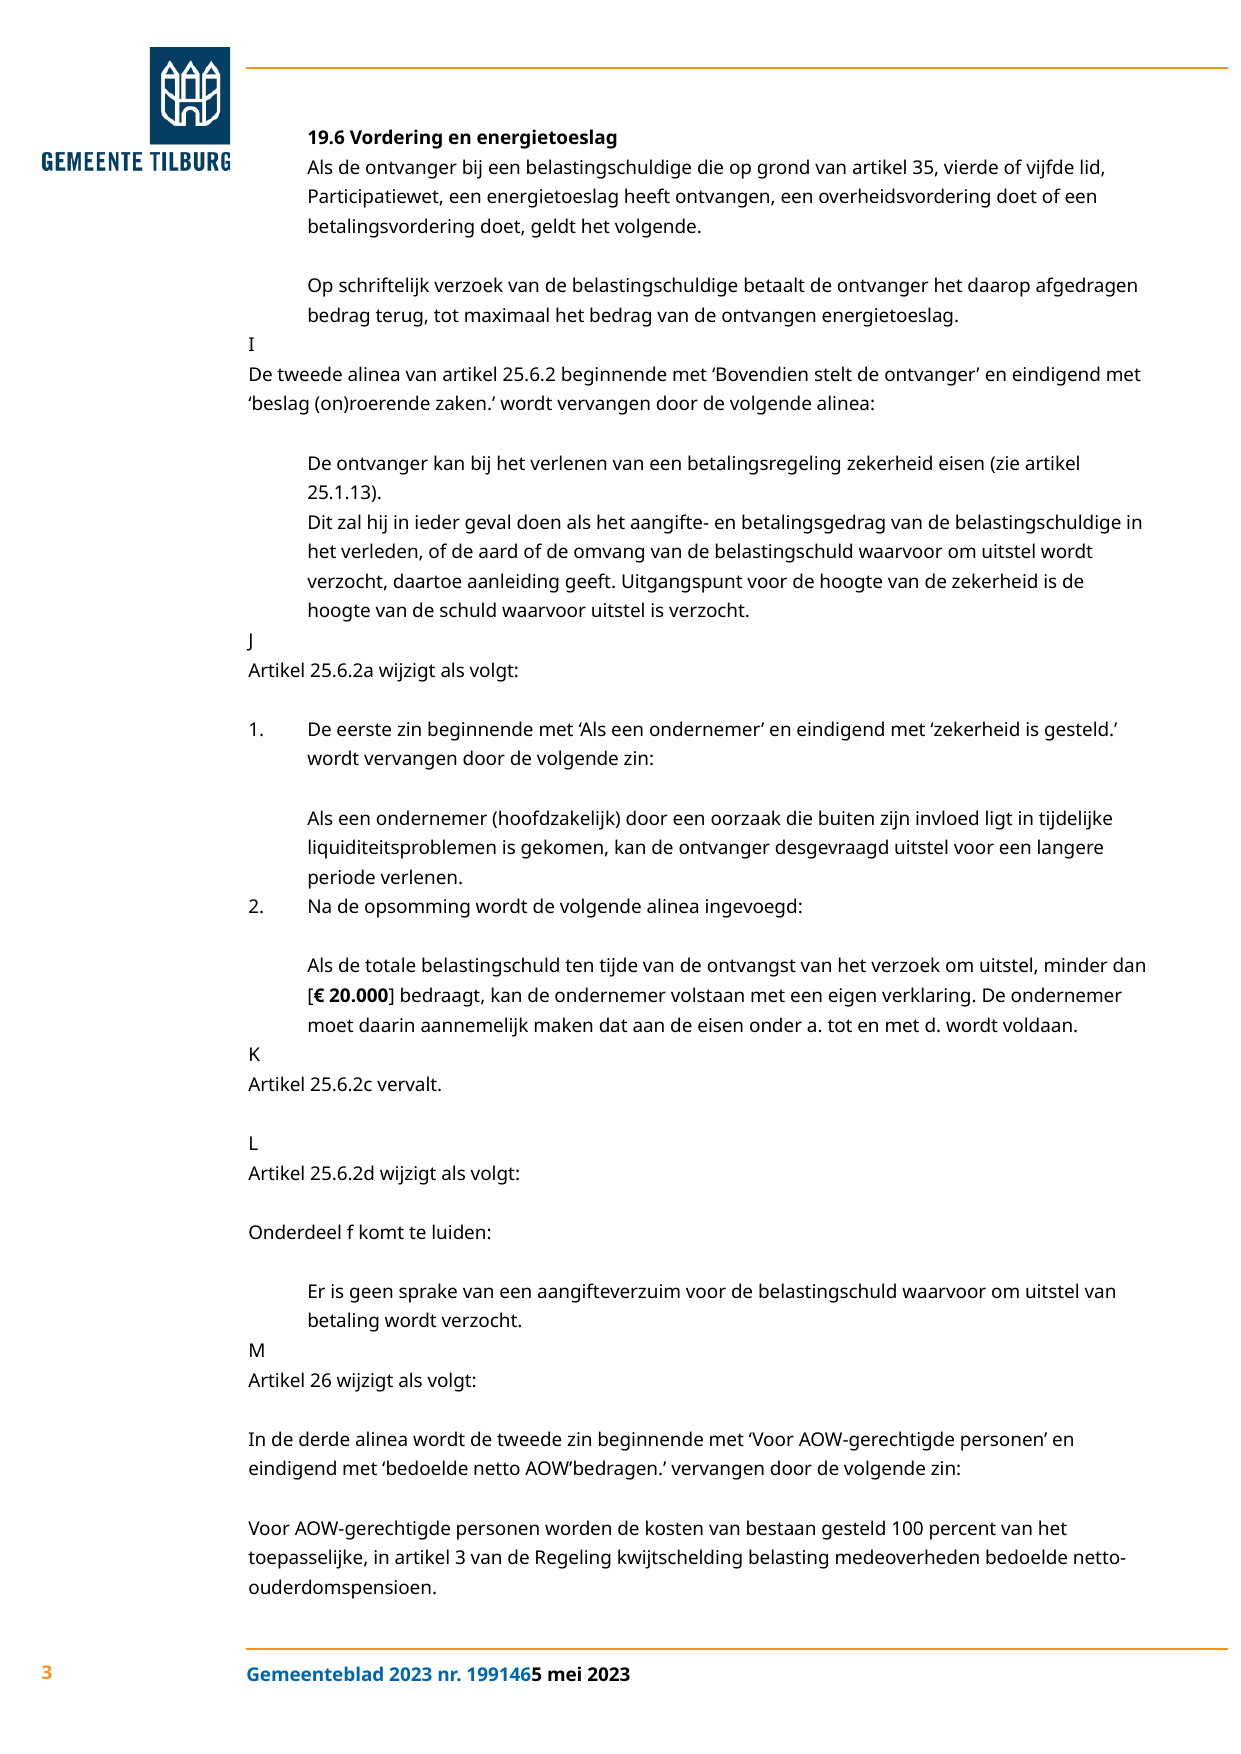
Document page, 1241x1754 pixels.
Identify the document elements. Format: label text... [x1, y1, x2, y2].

list Als de ontvanger bij een belastingschuldige die op grond van artikel 35, vierde of vijfde lid, Participatiewet, een energietoeslag heeft ontvangen, een overheidsvordering doet of een betalingsvordering doet, geldt het volgende. [248, 154, 1152, 239]
list 19.6 Vordering en energietoeslag [248, 124, 1152, 150]
text I [248, 331, 1152, 357]
list Er is geen sprake van een aangifteverzuim voor de belastingschuld waarvoor om uitstel van betaling wordt verzocht. [248, 1278, 1152, 1333]
text Artikel 25.6.2d wijzigt als volgt: [248, 1160, 1152, 1186]
text J [248, 627, 1152, 653]
text De tweede alinea van artikel 25.6.2 beginnende met ‘Bovendien stelt de ontvanger’ en eindigend met ‘beslag (on)roerende zaken.’ wordt vervangen door de volgende alinea: [248, 361, 1152, 416]
list Als de totale belastingschuld ten tijde van de ontvangst van het verzoek om uitstel, minder dan [€ 20.000] bedraagt, kan de ondernemer volstaan met een eigen verklaring. De ondernemer moet daarin aannemelijk maken dat aan de eisen onder a. tot en met d. wordt voldaan. [248, 953, 1152, 1038]
text Artikel 25.6.2c vervalt. [248, 1071, 1152, 1097]
text M [248, 1337, 1152, 1363]
list Als een ondernemer (hoofdzakelijk) door een oorzaak die buiten zijn invloed ligt in tijdelijke liquiditeitsproblemen is gekomen, kan de ontvanger desgevraagd uitstel voor een langere periode verlenen. [248, 805, 1152, 890]
text Voor AOW-gerechtigde personen worden de kosten van bestaan gesteld 100 percent van het toepasselijke, in artikel 3 van de Regeling kwijtschelding belasting medeoverheden bedoelde netto-ouderdomspensioen. [248, 1515, 1152, 1600]
list Na de opsomming wordt de volgende alinea ingevoegd: [248, 893, 1152, 919]
text Artikel 25.6.2a wijzigt als volgt: [248, 657, 1152, 683]
text L [248, 1130, 1152, 1156]
text K [248, 1041, 1152, 1067]
picture [41, 47, 231, 172]
list De ontvanger kan bij het verlenen van een betalingsregeling zekerheid eisen (zie artikel 25.1.13). [248, 450, 1152, 505]
list Op schriftelijk verzoek van de belastingschuldige betaalt de ontvanger het daarop afgedragen bedrag terug, tot maximaal het bedrag van de ontvangen energietoeslag. [248, 272, 1152, 328]
text Onderdeel f komt te luiden: [248, 1219, 1152, 1245]
text Artikel 26 wijzigt als volgt: [248, 1367, 1152, 1393]
text In de derde alinea wordt de tweede zin beginnende met ‘Voor AOW-gerechtigde personen’ en eindigend met ‘bedoelde netto AOW’bedragen.’ vervangen door de volgende zin: [248, 1426, 1152, 1481]
list Dit zal hij in ieder geval doen als het aangifte- en betalingsgedrag van de belastingschuldige in het verleden, of de aard of de omvang van de belastingschuld waarvoor om uitstel wordt verzocht, daartoe aanleiding geeft. Uitgangspunt voor de hoogte van de zekerheid is de hoogte van de schuld waarvoor uitstel is verzocht. [248, 509, 1152, 623]
list De eerste zin beginnende met ‘Als een ondernemer’ en eindigend met ‘zekerheid is gesteld.’ wordt vervangen door de volgende zin: [248, 716, 1152, 771]
